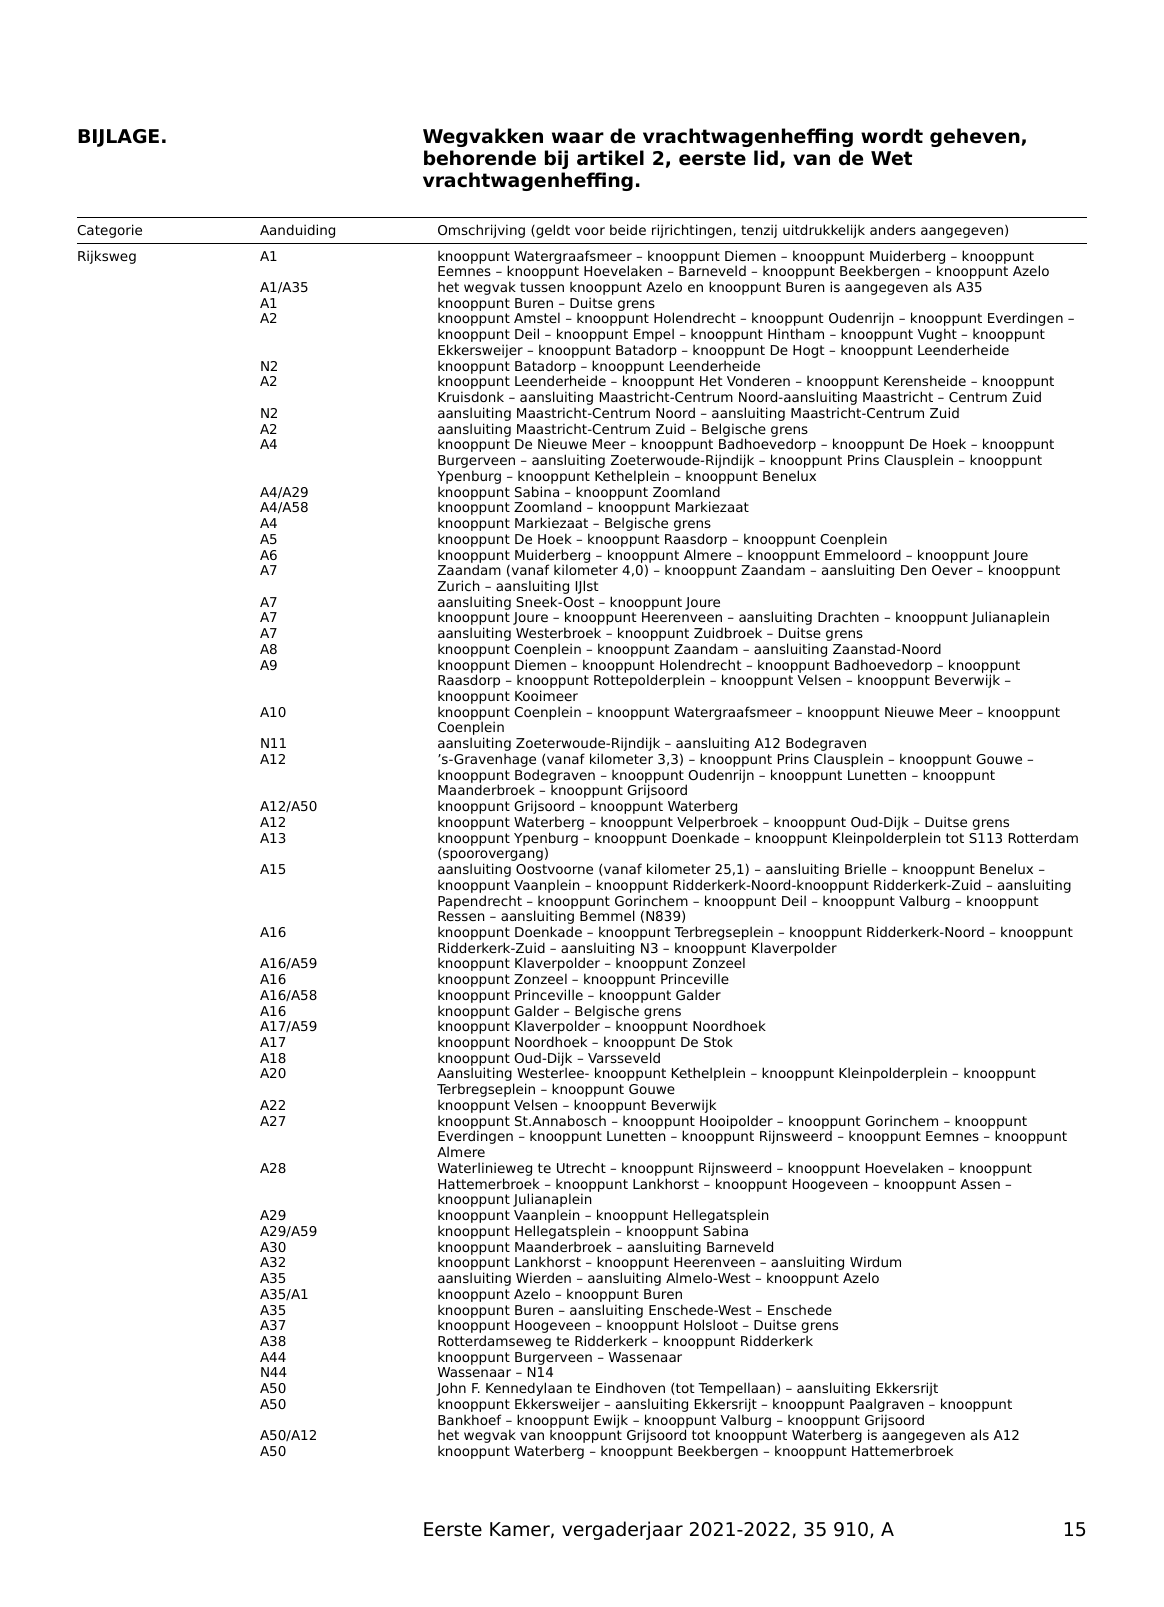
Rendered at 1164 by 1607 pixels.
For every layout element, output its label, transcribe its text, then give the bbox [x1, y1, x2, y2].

table_cell knooppunt Galder – Belgische grens [431, 1004, 1087, 1019]
table_cell knooppunt Batadorp – knooppunt Leenderheide [431, 359, 1087, 374]
table_cell [77, 736, 254, 752]
table_cell [77, 972, 254, 988]
table_cell knooppunt Oud-Dijk – Varsseveld [431, 1051, 1087, 1066]
table_cell [77, 1098, 254, 1113]
table_cell [77, 1397, 254, 1428]
table_cell knooppunt Maanderbroek – aansluiting Barneveld [431, 1239, 1087, 1255]
table_cell [77, 1239, 254, 1255]
table_cell A50 [254, 1381, 431, 1397]
table_cell A8 [254, 642, 431, 657]
table_cell [77, 437, 254, 484]
table_cell A9 [254, 658, 431, 704]
table_cell [77, 1381, 254, 1397]
table_cell knooppunt Diemen – knooppunt Holendrecht – knooppunt Badhoevedorp – knooppunt Raasdorp – knooppunt Rottepolderplein – knooppunt Velsen – knooppunt Beverwijk – knooppunt Kooimeer [431, 658, 1087, 704]
table_cell A16 [254, 925, 431, 956]
table_cell [77, 1208, 254, 1224]
table_cell A18 [254, 1051, 431, 1066]
table_cell knooppunt Doenkade – knooppunt Terbregseplein – knooppunt Ridderkerk-Noord – knooppunt Ridderkerk-Zuid – aansluiting N3 – knooppunt Klaverpolder [431, 925, 1087, 956]
table_cell Zaandam (vanaf kilometer 4,0) – knooppunt Zaandam – aansluiting Den Oever – knooppunt Zurich – aansluiting IJlst [431, 563, 1087, 594]
table_cell A16/A58 [254, 988, 431, 1003]
table_cell [77, 296, 254, 311]
table_cell [77, 1444, 254, 1459]
table_cell [77, 1271, 254, 1287]
table_cell [77, 595, 254, 610]
table_cell [77, 1302, 254, 1318]
table_cell aansluiting Sneek-Oost – knooppunt Joure [431, 595, 1087, 610]
table_cell [77, 1255, 254, 1271]
table_cell A12/A50 [254, 799, 431, 815]
table_cell [77, 421, 254, 437]
table_cell N2 [254, 406, 431, 421]
table_cell [77, 1318, 254, 1334]
table_cell A12 [254, 815, 431, 830]
table_cell A30 [254, 1239, 431, 1255]
table_cell John F. Kennedylaan te Eindhoven (tot Tempellaan) – aansluiting Ekkersrijt [431, 1381, 1087, 1397]
table_header Aanduiding [254, 218, 431, 243]
table_cell knooppunt Amstel – knooppunt Holendrecht – knooppunt Oudenrijn – knooppunt Everdingen – knooppunt Deil – knooppunt Empel – knooppunt Hintham – knooppunt Vught – knooppunt Ekkersweijer – knooppunt Batadorp – knooppunt De Hogt – knooppunt Leenderheide [431, 311, 1087, 358]
table_cell A44 [254, 1350, 431, 1365]
table_cell [77, 1051, 254, 1066]
table_cell knooppunt Zonzeel – knooppunt Princeville [431, 972, 1087, 988]
table_cell A10 [254, 705, 431, 736]
table_cell A16 [254, 972, 431, 988]
table_cell knooppunt Lankhorst – knooppunt Heerenveen – aansluiting Wirdum [431, 1255, 1087, 1271]
table_cell knooppunt St.Annabosch – knooppunt Hooipolder – knooppunt Gorinchem – knooppunt Everdingen – knooppunt Lunetten – knooppunt Rijnsweerd – knooppunt Eemnes – knooppunt Almere [431, 1114, 1087, 1161]
table_cell knooppunt Hellegatsplein – knooppunt Sabina [431, 1224, 1087, 1239]
table_cell aansluiting Maastricht-Centrum Zuid – Belgische grens [431, 421, 1087, 437]
table_cell A1/A35 [254, 280, 431, 296]
table_cell N2 [254, 359, 431, 374]
table_cell ’s-Gravenhage (vanaf kilometer 3,3) – knooppunt Prins Clausplein – knooppunt Gouwe – knooppunt Bodegraven – knooppunt Oudenrijn – knooppunt Lunetten – knooppunt Maanderbroek – knooppunt Grijsoord [431, 752, 1087, 799]
table_cell A22 [254, 1098, 431, 1113]
table_cell A1 [254, 244, 431, 280]
table_cell [77, 988, 254, 1003]
table_cell knooppunt Noordhoek – knooppunt De Stok [431, 1035, 1087, 1051]
table_cell A15 [254, 862, 431, 925]
table_cell knooppunt Waterberg – knooppunt Beekbergen – knooppunt Hattemerbroek [431, 1444, 1087, 1459]
table_cell A35 [254, 1302, 431, 1318]
table_cell A50/A12 [254, 1428, 431, 1444]
table_cell [77, 484, 254, 500]
table_cell A13 [254, 830, 431, 862]
table_cell aansluiting Wierden – aansluiting Almelo-West – knooppunt Azelo [431, 1271, 1087, 1287]
table_cell A7 [254, 595, 431, 610]
table_cell [77, 642, 254, 657]
table_cell [77, 516, 254, 532]
table_header Categorie [77, 218, 254, 243]
table_cell A2 [254, 421, 431, 437]
table_cell knooppunt Coenplein – knooppunt Watergraafsmeer – knooppunt Nieuwe Meer – knooppunt Coenplein [431, 705, 1087, 736]
table_cell [77, 658, 254, 704]
table_cell [77, 1114, 254, 1161]
table_cell A16 [254, 1004, 431, 1019]
table_cell knooppunt Velsen – knooppunt Beverwijk [431, 1098, 1087, 1113]
table_cell knooppunt Coenplein – knooppunt Zaandam – aansluiting Zaanstad-Noord [431, 642, 1087, 657]
table_cell knooppunt Princeville – knooppunt Galder [431, 988, 1087, 1003]
table_cell A1 [254, 296, 431, 311]
table_cell knooppunt Vaanplein – knooppunt Hellegatsplein [431, 1208, 1087, 1224]
table_cell [77, 1428, 254, 1444]
table_header Omschrijving (geldt voor beide rijrichtingen, tenzij uitdrukkelijk anders aangegeven) [431, 218, 1087, 243]
table_cell A28 [254, 1161, 431, 1208]
table_cell A5 [254, 532, 431, 547]
table_cell [77, 610, 254, 626]
table_cell knooppunt Klaverpolder – knooppunt Noordhoek [431, 1019, 1087, 1035]
table_cell [77, 374, 254, 406]
table_cell knooppunt Muiderberg – knooppunt Almere – knooppunt Emmeloord – knooppunt Joure [431, 547, 1087, 563]
table_cell A38 [254, 1334, 431, 1349]
table_cell knooppunt Burgerveen – Wassenaar [431, 1350, 1087, 1365]
table_cell A20 [254, 1066, 431, 1098]
table_cell A50 [254, 1397, 431, 1428]
table_cell knooppunt Ekkersweijer – aansluiting Ekkersrijt – knooppunt Paalgraven – knooppunt Bankhoef – knooppunt Ewijk – knooppunt Valburg – knooppunt Grijsoord [431, 1397, 1087, 1428]
table_cell [77, 830, 254, 862]
table_cell A17 [254, 1035, 431, 1051]
table_cell [77, 311, 254, 358]
table_cell Rijksweg [77, 244, 254, 280]
table_cell [77, 799, 254, 815]
table_cell [77, 359, 254, 374]
table_cell A16/A59 [254, 956, 431, 972]
table_cell Wassenaar – N14 [431, 1365, 1087, 1381]
table_cell [77, 1334, 254, 1349]
table_cell A4 [254, 516, 431, 532]
table_cell [77, 956, 254, 972]
table_cell [77, 1350, 254, 1365]
table_cell A35/A1 [254, 1287, 431, 1302]
table_cell knooppunt Klaverpolder – knooppunt Zonzeel [431, 956, 1087, 972]
table_cell knooppunt Ypenburg – knooppunt Doenkade – knooppunt Kleinpolderplein tot S113 Rotterdam (spoorovergang) [431, 830, 1087, 862]
table_cell knooppunt Zoomland – knooppunt Markiezaat [431, 500, 1087, 516]
table_cell knooppunt Grijsoord – knooppunt Waterberg [431, 799, 1087, 815]
table_cell A4/A29 [254, 484, 431, 500]
table_cell A7 [254, 610, 431, 626]
table_cell A37 [254, 1318, 431, 1334]
table_cell Aansluiting Westerlee- knooppunt Kethelplein – knooppunt Kleinpolderplein – knooppunt Terbregseplein – knooppunt Gouwe [431, 1066, 1087, 1098]
table_cell [77, 532, 254, 547]
table_cell [77, 862, 254, 925]
table_cell A4/A58 [254, 500, 431, 516]
table_cell [77, 925, 254, 956]
subtitle BIJLAGE. Wegvakken waar de vrachtwagenheffing wordt geheven, behorende bij artikel 2, eerste lid, van de Wet vrachtwagenheffing. [77, 126, 1087, 192]
table_cell het wegvak tussen knooppunt Azelo en knooppunt Buren is aangegeven als A35 [431, 280, 1087, 296]
table_cell knooppunt Sabina – knooppunt Zoomland [431, 484, 1087, 500]
table_cell A50 [254, 1444, 431, 1459]
table_cell [77, 547, 254, 563]
table_cell knooppunt Waterberg – knooppunt Velperbroek – knooppunt Oud-Dijk – Duitse grens [431, 815, 1087, 830]
table_cell [77, 1161, 254, 1208]
table_cell [77, 500, 254, 516]
table_cell knooppunt Leenderheide – knooppunt Het Vonderen – knooppunt Kerensheide – knooppunt Kruisdonk – aansluiting Maastricht-Centrum Noord-aansluiting Maastricht – Centrum Zuid [431, 374, 1087, 406]
table_cell aansluiting Zoeterwoude-Rijndijk – aansluiting A12 Bodegraven [431, 736, 1087, 752]
table_cell knooppunt Watergraafsmeer – knooppunt Diemen – knooppunt Muiderberg – knooppunt Eemnes – knooppunt Hoevelaken – Barneveld – knooppunt Beekbergen – knooppunt Azelo [431, 244, 1087, 280]
table_cell [77, 280, 254, 296]
table_cell [77, 1004, 254, 1019]
table_cell [77, 563, 254, 594]
table_cell [77, 1224, 254, 1239]
table_cell A4 [254, 437, 431, 484]
table_cell A29 [254, 1208, 431, 1224]
table_cell [77, 406, 254, 421]
table_cell knooppunt De Hoek – knooppunt Raasdorp – knooppunt Coenplein [431, 532, 1087, 547]
table_cell knooppunt Hoogeveen – knooppunt Holsloot – Duitse grens [431, 1318, 1087, 1334]
table_cell knooppunt Markiezaat – Belgische grens [431, 516, 1087, 532]
table_cell A17/A59 [254, 1019, 431, 1035]
table_cell A12 [254, 752, 431, 799]
table_cell [77, 1365, 254, 1381]
table_cell knooppunt Buren – aansluiting Enschede-West – Enschede [431, 1302, 1087, 1318]
table_cell [77, 1019, 254, 1035]
table_cell knooppunt Azelo – knooppunt Buren [431, 1287, 1087, 1302]
table_cell A7 [254, 626, 431, 642]
table_cell A29/A59 [254, 1224, 431, 1239]
table_cell A32 [254, 1255, 431, 1271]
table_cell N11 [254, 736, 431, 752]
table_cell A6 [254, 547, 431, 563]
table_cell [77, 1066, 254, 1098]
table_cell [77, 1035, 254, 1051]
table_cell [77, 705, 254, 736]
table_cell knooppunt Joure – knooppunt Heerenveen – aansluiting Drachten – knooppunt Julianaplein [431, 610, 1087, 626]
table_cell Rotterdamseweg te Ridderkerk – knooppunt Ridderkerk [431, 1334, 1087, 1349]
table_cell [77, 815, 254, 830]
table_cell A35 [254, 1271, 431, 1287]
table_cell [77, 626, 254, 642]
table_cell A27 [254, 1114, 431, 1161]
table_cell aansluiting Westerbroek – knooppunt Zuidbroek – Duitse grens [431, 626, 1087, 642]
table_cell aansluiting Oostvoorne (vanaf kilometer 25,1) – aansluiting Brielle – knooppunt Benelux – knooppunt Vaanplein – knooppunt Ridderkerk-Noord-knooppunt Ridderkerk-Zuid – aansluiting Papendrecht – knooppunt Gorinchem – knooppunt Deil – knooppunt Valburg – knooppunt Ressen – aansluiting Bemmel (N839) [431, 862, 1087, 925]
table_cell A7 [254, 563, 431, 594]
table_cell het wegvak van knooppunt Grijsoord tot knooppunt Waterberg is aangegeven als A12 [431, 1428, 1087, 1444]
table_cell aansluiting Maastricht-Centrum Noord – aansluiting Maastricht-Centrum Zuid [431, 406, 1087, 421]
table_cell [77, 1287, 254, 1302]
table_cell knooppunt Buren – Duitse grens [431, 296, 1087, 311]
table_cell knooppunt De Nieuwe Meer – knooppunt Badhoevedorp – knooppunt De Hoek – knooppunt Burgerveen – aansluiting Zoeterwoude-Rijndijk – knooppunt Prins Clausplein – knooppunt Ypenburg – knooppunt Kethelplein – knooppunt Benelux [431, 437, 1087, 484]
table_cell Waterlinieweg te Utrecht – knooppunt Rijnsweerd – knooppunt Hoevelaken – knooppunt Hattemerbroek – knooppunt Lankhorst – knooppunt Hoogeveen – knooppunt Assen – knooppunt Julianaplein [431, 1161, 1087, 1208]
table_cell N44 [254, 1365, 431, 1381]
table_cell A2 [254, 374, 431, 406]
table_cell A2 [254, 311, 431, 358]
table_cell [77, 752, 254, 799]
